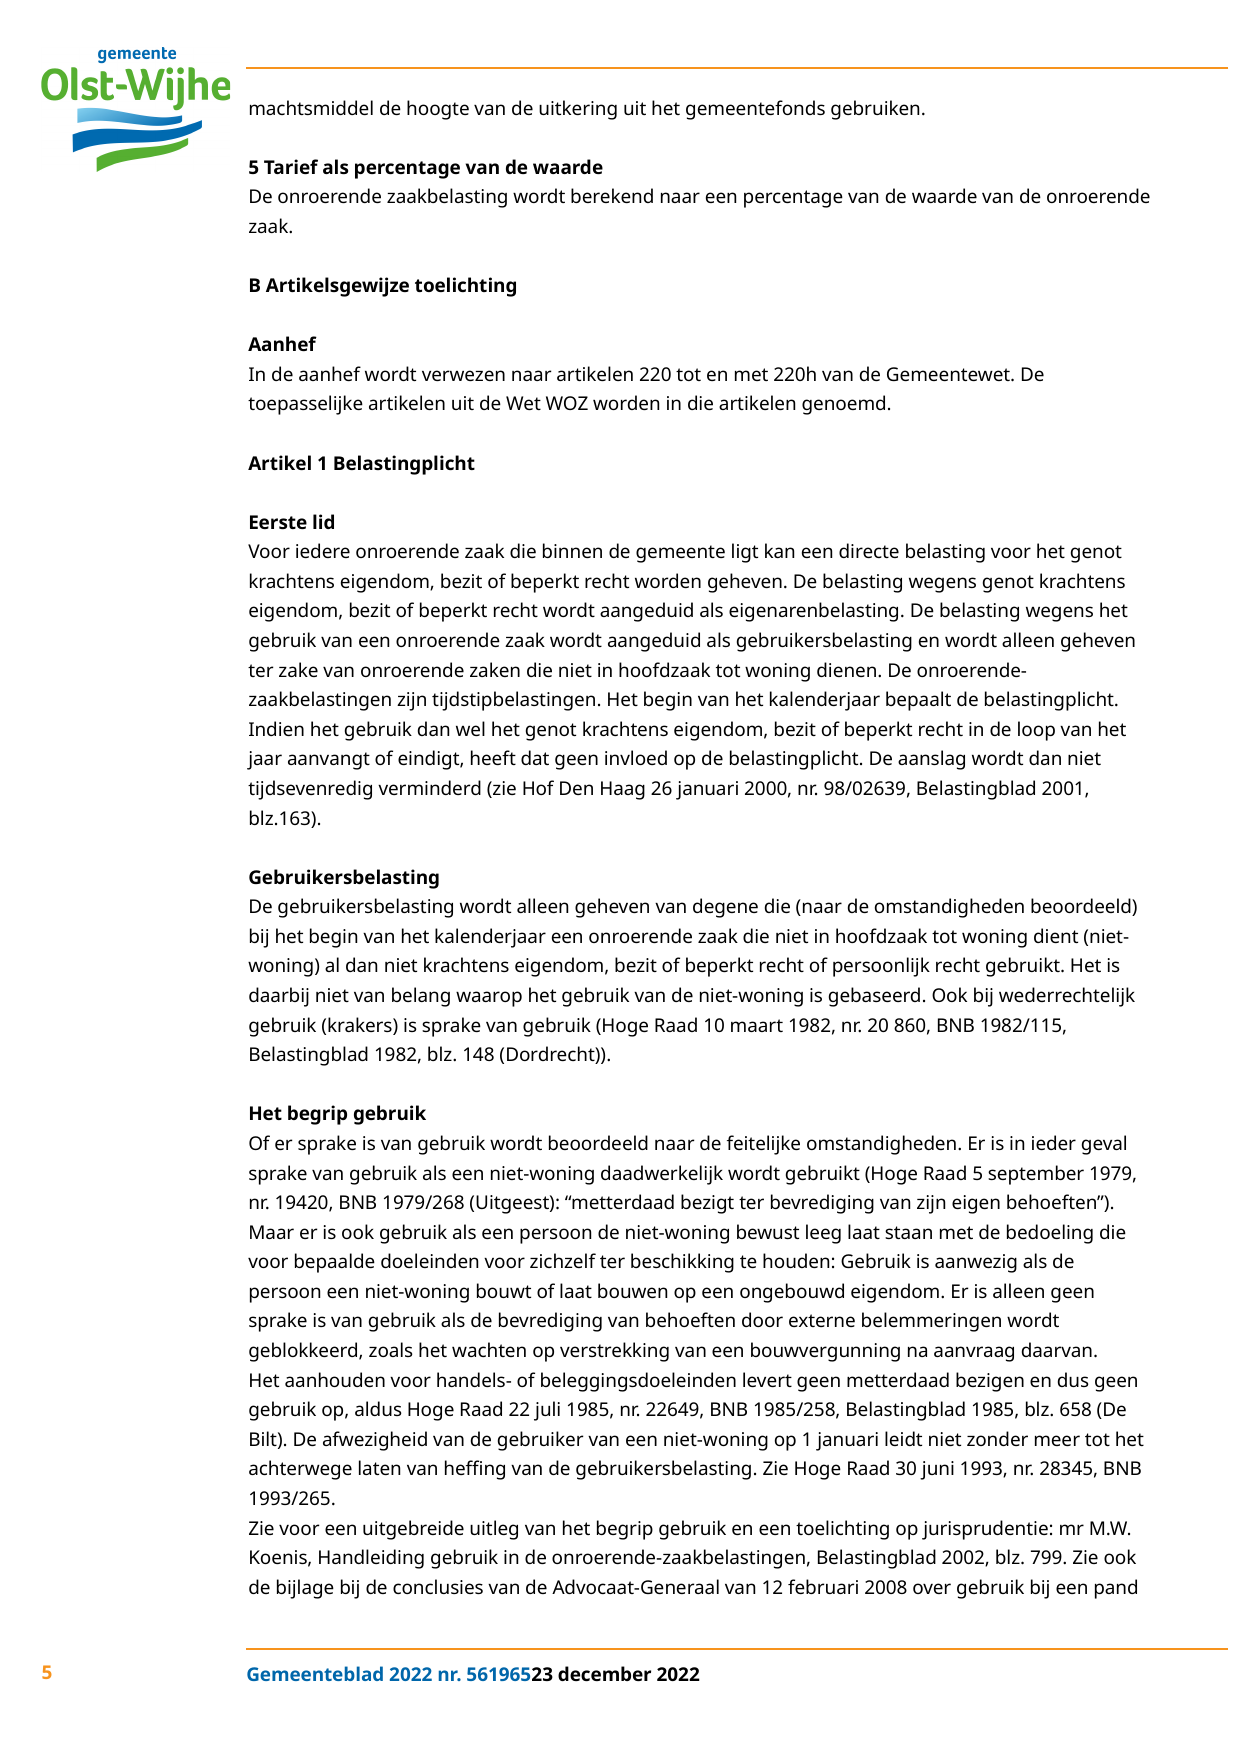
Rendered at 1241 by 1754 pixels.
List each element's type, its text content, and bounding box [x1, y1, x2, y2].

text Voor iedere onroerende zaak die binnen de gemeente ligt kan een directe belasting voor het genot krachtens eigendom, bezit of beperkt recht worden geheven. De belasting wegens genot krachtens eigendom, bezit of beperkt recht wordt aangeduid als eigenarenbelasting. De belasting wegens het gebruik van een onroerende zaak wordt aangeduid als gebruikersbelasting en wordt alleen geheven ter zake van onroerende zaken die niet in hoofdzaak tot woning dienen. De onroerende-zaakbelastingen zijn tijdstipbelastingen. Het begin van het kalenderjaar bepaalt de belastingplicht. Indien het gebruik dan wel het genot krachtens eigendom, bezit of beperkt recht in de loop van het jaar aanvangt of eindigt, heeft dat geen invloed op de belastingplicht. De aanslag wordt dan niet tijdsevenredig verminderd (zie Hof Den Haag 26 januari 2000, nr. 98/02639, Belastingblad 2001, blz.163). [248, 538, 1152, 831]
text In de aanhef wordt verwezen naar artikelen 220 tot en met 220h van de Gemeentewet. De toepasselijke artikelen uit de Wet WOZ worden in die artikelen genoemd. [248, 361, 1152, 416]
text Of er sprake is van gebruik wordt beoordeeld naar de feitelijke omstandigheden. Er is in ieder geval sprake van gebruik als een niet-woning daadwerkelijk wordt gebruikt (Hoge Raad 5 september 1979, nr. 19420, BNB 1979/268 (Uitgeest): “metterdaad bezigt ter bevrediging van zijn eigen behoeften”). Maar er is ook gebruik als een persoon de niet-woning bewust leeg laat staan met de bedoeling die voor bepaalde doeleinden voor zichzelf ter beschikking te houden: Gebruik is aanwezig als de persoon een niet-woning bouwt of laat bouwen op een ongebouwd eigendom. Er is alleen geen sprake is van gebruik als de bevrediging van behoeften door externe belemmeringen wordt geblokkeerd, zoals het wachten op verstrekking van een bouwvergunning na aanvraag daarvan. [248, 1130, 1152, 1363]
text Eerste lid [248, 509, 1152, 535]
picture [41, 47, 231, 172]
text B Artikelsgewijze toelichting [248, 272, 1152, 298]
text Aanhef [248, 331, 1152, 357]
text Zie voor een uitgebreide uitleg van het begrip gebruik en een toelichting op jurisprudentie: mr M.W. Koenis, Handleiding gebruik in de onroerende-zaakbelastingen, Belastingblad 2002, blz. 799. Zie ook de bijlage bij de conclusies van de Advocaat-Generaal van 12 februari 2008 over gebruik bij een pand [248, 1515, 1152, 1600]
text 5 Tarief als percentage van de waarde [248, 154, 1152, 180]
text Gebruikersbelasting [248, 864, 1152, 890]
text Het aanhouden voor handels- of beleggingsdoeleinden levert geen metterdaad bezigen en dus geen gebruik op, aldus Hoge Raad 22 juli 1985, nr. 22649, BNB 1985/258, Belastingblad 1985, blz. 658 (De Bilt). De afwezigheid van de gebruiker van een niet-woning op 1 januari leidt niet zonder meer tot het achterwege laten van heffing van de gebruikersbelasting. Zie Hoge Raad 30 juni 1993, nr. 28345, BNB 1993/265. [248, 1367, 1152, 1511]
text De onroerende zaakbelasting wordt berekend naar een percentage van de waarde van de onroerende zaak. [248, 183, 1152, 239]
text Het begrip gebruik [248, 1101, 1152, 1126]
text Artikel 1 Belastingplicht [248, 450, 1152, 476]
text De gebruikersbelasting wordt alleen geheven van degene die (naar de omstandigheden beoordeeld) bij het begin van het kalenderjaar een onroerende zaak die niet in hoofdzaak tot woning dient (niet-woning) al dan niet krachtens eigendom, bezit of beperkt recht of persoonlijk recht gebruikt. Het is daarbij niet van belang waarop het gebruik van de niet-woning is gebaseerd. Ook bij wederrechtelijk gebruik (krakers) is sprake van gebruik (Hoge Raad 10 maart 1982, nr. 20 860, BNB 1982/115, Belastingblad 1982, blz. 148 (Dordrecht)). [248, 893, 1152, 1067]
text machtsmiddel de hoogte van de uitkering uit het gemeentefonds gebruiken. [248, 95, 1152, 121]
